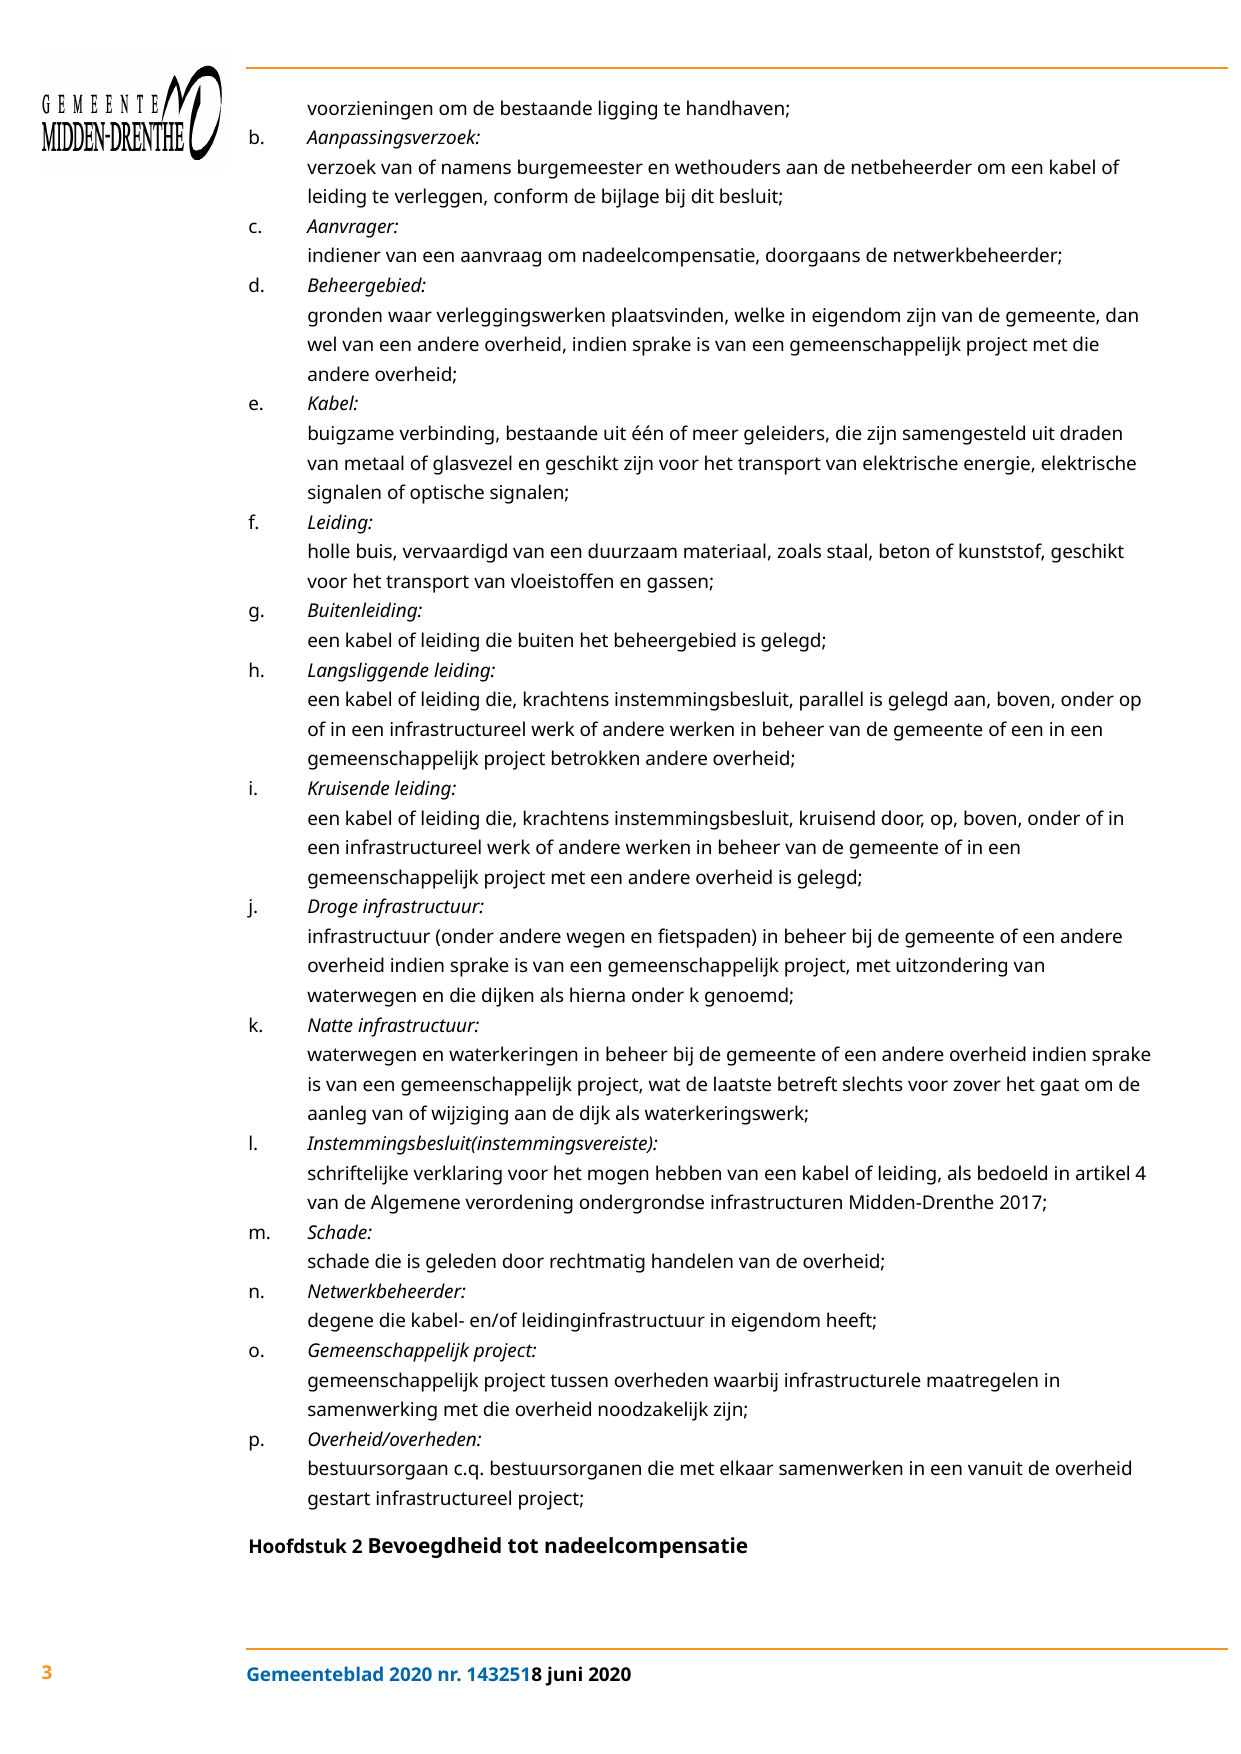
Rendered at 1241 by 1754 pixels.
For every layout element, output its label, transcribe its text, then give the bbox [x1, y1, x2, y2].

list Beheergebied: [248, 272, 1152, 298]
list holle buis, vervaardigd van een duurzaam materiaal, zoals staal, beton of kunststof, geschikt voor het transport van vloeistoffen en gassen; [248, 538, 1152, 594]
list gemeenschappelijk project tussen overheden waarbij infrastructurele maatregelen in samenwerking met die overheid noodzakelijk zijn; [248, 1367, 1152, 1422]
list schade die is geleden door rechtmatig handelen van de overheid; [248, 1248, 1152, 1274]
list verzoek van of namens burgemeester en wethouders aan de netbeheerder om een kabel of leiding te verleggen, conform de bijlage bij dit besluit; [248, 154, 1152, 209]
list Leiding: [248, 509, 1152, 535]
list infrastructuur (onder andere wegen en fietspaden) in beheer bij de gemeente of een andere overheid indien sprake is van een gemeenschappelijk project, met uitzondering van waterwegen en die dijken als hierna onder k genoemd; [248, 923, 1152, 1008]
list een kabel of leiding die, krachtens instemmingsbesluit, parallel is gelegd aan, boven, onder op of in een infrastructureel werk of andere werken in beheer van de gemeente of een in een gemeenschappelijk project betrokken andere overheid; [248, 686, 1152, 771]
list Instemmingsbesluit(instemmingsvereiste): [248, 1130, 1152, 1156]
list bestuursorgaan c.q. bestuursorganen die met elkaar samenwerken in een vanuit de overheid gestart infrastructureel project; [248, 1456, 1152, 1511]
list Overheid/overheden: [248, 1426, 1152, 1452]
list degene die kabel- en/of leidinginfrastructuur in eigendom heeft; [248, 1308, 1152, 1333]
list Kruisende leiding: [248, 775, 1152, 801]
list buigzame verbinding, bestaande uit één of meer geleiders, die zijn samengesteld uit draden van metaal of glasvezel en geschikt zijn voor het transport van elektrische energie, elektrische signalen of optische signalen; [248, 420, 1152, 505]
list Buitenleiding: [248, 598, 1152, 623]
list Langsliggende leiding: [248, 657, 1152, 683]
list gronden waar verleggingswerken plaatsvinden, welke in eigendom zijn van de gemeente, dan wel van een andere overheid, indien sprake is van een gemeenschappelijk project met die andere overheid; [248, 302, 1152, 387]
picture [41, 47, 231, 172]
list indiener van een aanvraag om nadeelcompensatie, doorgaans de netwerkbeheerder; [248, 243, 1152, 268]
list Gemeenschappelijk project: [248, 1337, 1152, 1363]
list waterwegen en waterkeringen in beheer bij de gemeente of een andere overheid indien sprake is van een gemeenschappelijk project, wat de laatste betreft slechts voor zover het gaat om de aanleg van of wijziging aan de dijk als waterkeringswerk; [248, 1041, 1152, 1126]
list schriftelijke verklaring voor het mogen hebben van een kabel of leiding, als bedoeld in artikel 4 van de Algemene verordening ondergrondse infrastructuren Midden-Drenthe 2017; [248, 1160, 1152, 1215]
list voorzieningen om de bestaande ligging te handhaven; [248, 95, 1152, 121]
text Hoofdstuk 2 Bevoegdheid tot nadeelcompensatie [248, 1531, 1152, 1559]
list Aanvrager: [248, 213, 1152, 239]
list Schade: [248, 1219, 1152, 1245]
list een kabel of leiding die buiten het beheergebied is gelegd; [248, 627, 1152, 653]
list een kabel of leiding die, krachtens instemmingsbesluit, kruisend door, op, boven, onder of in een infrastructureel werk of andere werken in beheer van de gemeente of in een gemeenschappelijk project met een andere overheid is gelegd; [248, 805, 1152, 890]
list Droge infrastructuur: [248, 893, 1152, 919]
list Netwerkbeheerder: [248, 1278, 1152, 1304]
list Aanpassingsverzoek: [248, 124, 1152, 150]
list Natte infrastructuur: [248, 1012, 1152, 1038]
list Kabel: [248, 391, 1152, 416]
